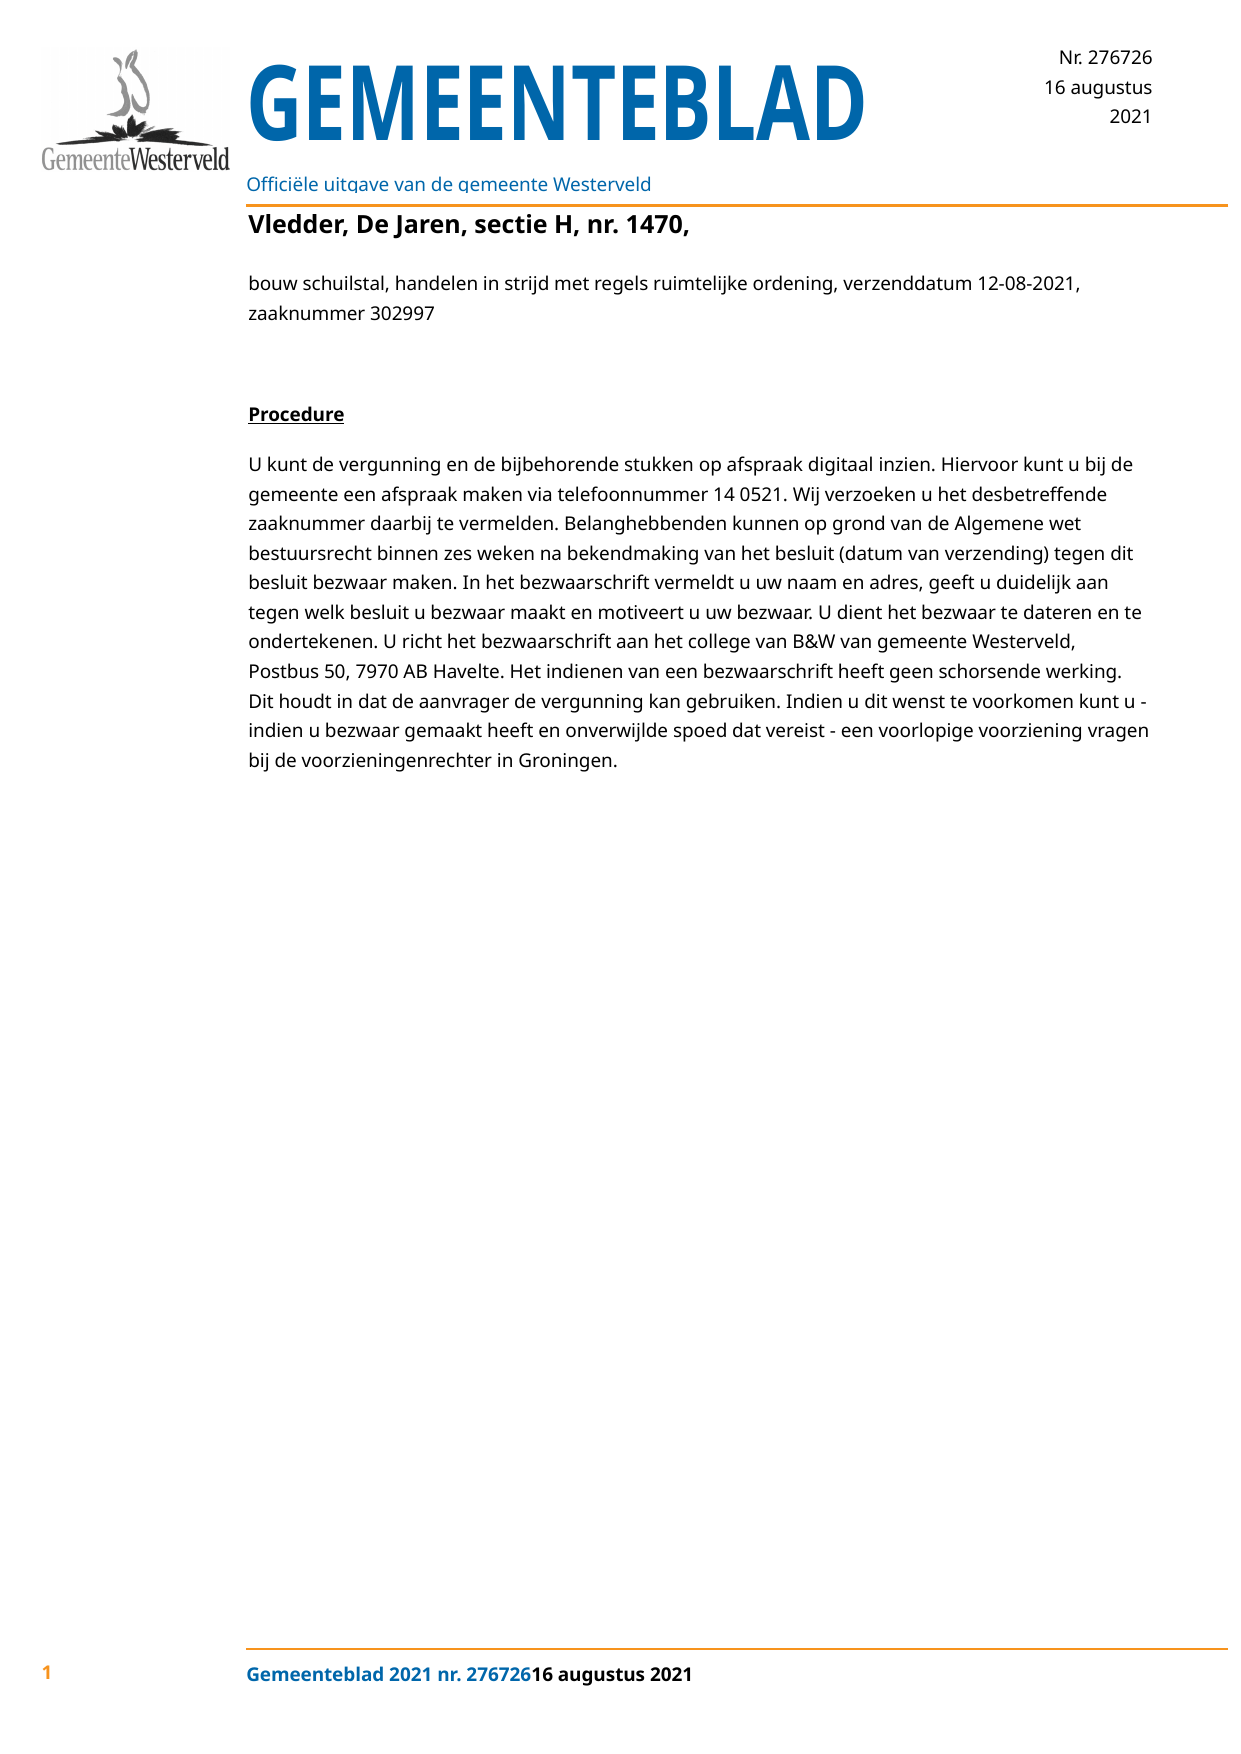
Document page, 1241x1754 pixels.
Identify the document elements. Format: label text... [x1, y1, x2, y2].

text Procedure [248, 401, 1152, 426]
text bouw schuilstal, handelen in strijd met regels ruimtelijke ordening, verzenddatum 12-08-2021, zaaknummer 302997 [248, 270, 1152, 326]
picture [41, 47, 231, 172]
text U kunt de vergunning en de bijbehorende stukken op afspraak digitaal inzien. Hiervoor kunt u bij de gemeente een afspraak maken via telefoonnummer 14 0521. Wij verzoeken u het desbetreffende zaaknummer daarbij te vermelden. Belanghebbenden kunnen op grond van de Algemene wet bestuursrecht binnen zes weken na bekendmaking van het besluit (datum van verzending) tegen dit besluit bezwaar maken. In het bezwaarschrift vermeldt u uw naam en adres, geeft u duidelijk aan tegen welk besluit u bezwaar maakt en motiveert u uw bezwaar. U dient het bezwaar te dateren en te ondertekenen. U richt het bezwaarschrift aan het college van B&W van gemeente Westerveld, Postbus 50, 7970 AB Havelte. Het indienen van een bezwaarschrift heeft geen schorsende werking. Dit houdt in dat de aanvrager de vergunning kan gebruiken. Indien u dit wenst te voorkomen kunt u - indien u bezwaar gemaakt heeft en onverwijlde spoed dat vereist - een voorlopige voorziening vragen bij de voorzieningenrechter in Groningen. [248, 451, 1152, 773]
text Vledder, De Jaren, sectie H, nr. 1470, [248, 207, 1152, 241]
